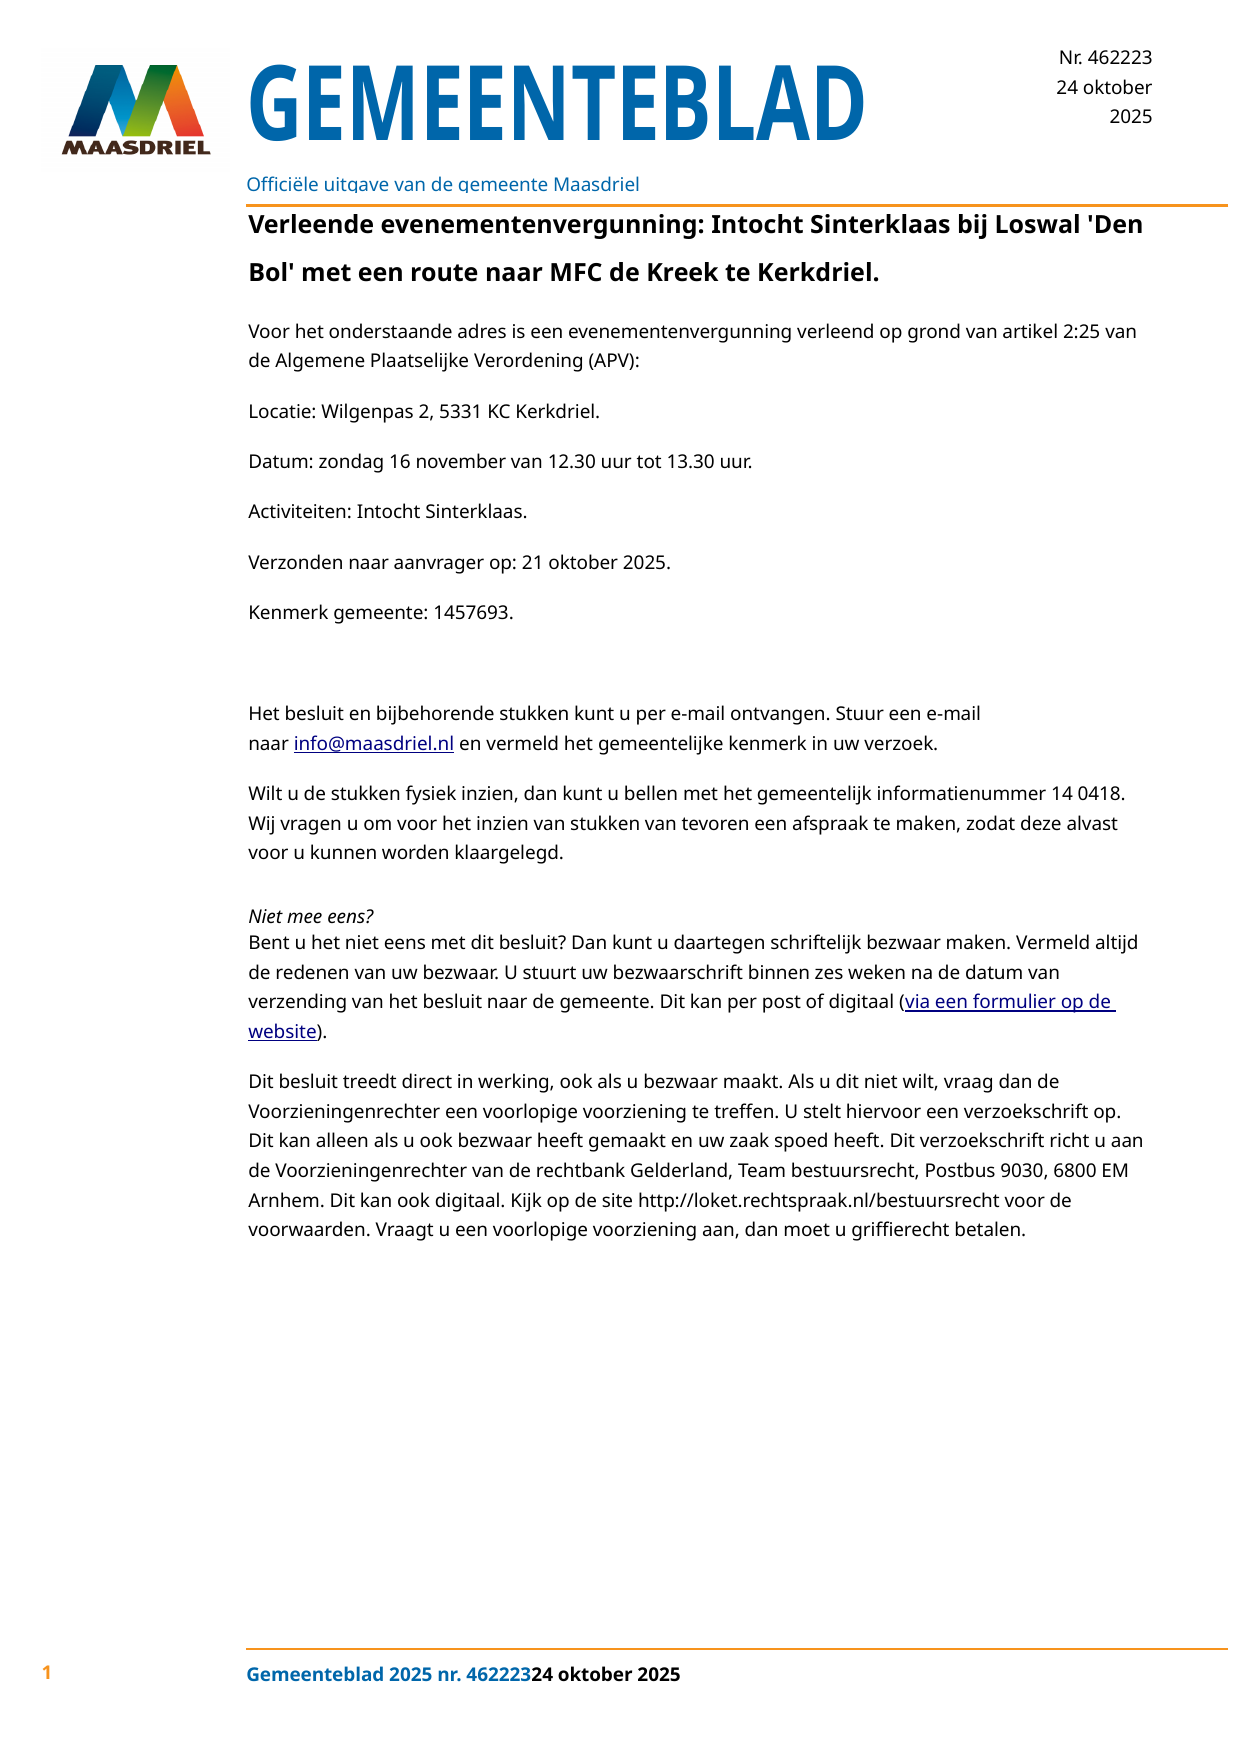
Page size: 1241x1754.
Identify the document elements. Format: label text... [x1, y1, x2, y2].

text Kenmerk gemeente: 1457693. [248, 599, 1152, 625]
text Activiteiten: Intocht Sinterklaas. [248, 499, 1152, 524]
text Verleende evenementenvergunning: Intocht Sinterklaas bij Loswal 'Den Bol' met een route naar MFC de Kreek te Kerkdriel. [248, 207, 1152, 288]
picture [41, 47, 231, 172]
text Bent u het niet eens met dit besluit? Dan kunt u daartegen schriftelijk bezwaar maken. Vermeld altijd de redenen van uw bezwaar. U stuurt uw bezwaarschrift binnen zes weken na de datum van verzending van het besluit naar de gemeente. Dit kan per post of digitaal (via een formulier op de website). [248, 929, 1152, 1044]
text Locatie: Wilgenpas 2, 5331 KC Kerkdriel. [248, 398, 1152, 424]
text Niet mee eens? [248, 903, 1152, 929]
text Voor het onderstaande adres is een evenementenvergunning verleend op grond van artikel 2:25 van de Algemene Plaatselijke Verordening (APV): [248, 318, 1152, 373]
text Verzonden naar aanvrager op: 21 oktober 2025. [248, 549, 1152, 575]
text Het besluit en bijbehorende stukken kunt u per e-mail ontvangen. Stuur een e-mail naar info@maasdriel.nl en vermeld het gemeentelijke kenmerk in uw verzoek. [248, 700, 1152, 756]
text Dit besluit treedt direct in werking, ook als u bezwaar maakt. Als u dit niet wilt, vraag dan de Voorzieningenrechter een voorlopige voorziening te treffen. U stelt hiervoor een verzoekschrift op. Dit kan alleen als u ook bezwaar heeft gemaakt en uw zaak spoed heeft. Dit verzoekschrift richt u aan de Voorzieningenrechter van de rechtbank Gelderland, Team bestuursrecht, Postbus 9030, 6800 EM Arnhem. Dit kan ook digitaal. Kijk op de site http://loket.rechtspraak.nl/bestuursrecht voor de voorwaarden. Vraagt u een voorlopige voorziening aan, dan moet u griffierecht betalen. [248, 1068, 1152, 1242]
text Wilt u de stukken fysiek inzien, dan kunt u bellen met het gemeentelijk informatienummer 14 0418. Wij vragen u om voor het inzien van stukken van tevoren een afspraak te maken, zodat deze alvast voor u kunnen worden klaargelegd. [248, 780, 1152, 865]
text Datum: zondag 16 november van 12.30 uur tot 13.30 uur. [248, 448, 1152, 474]
